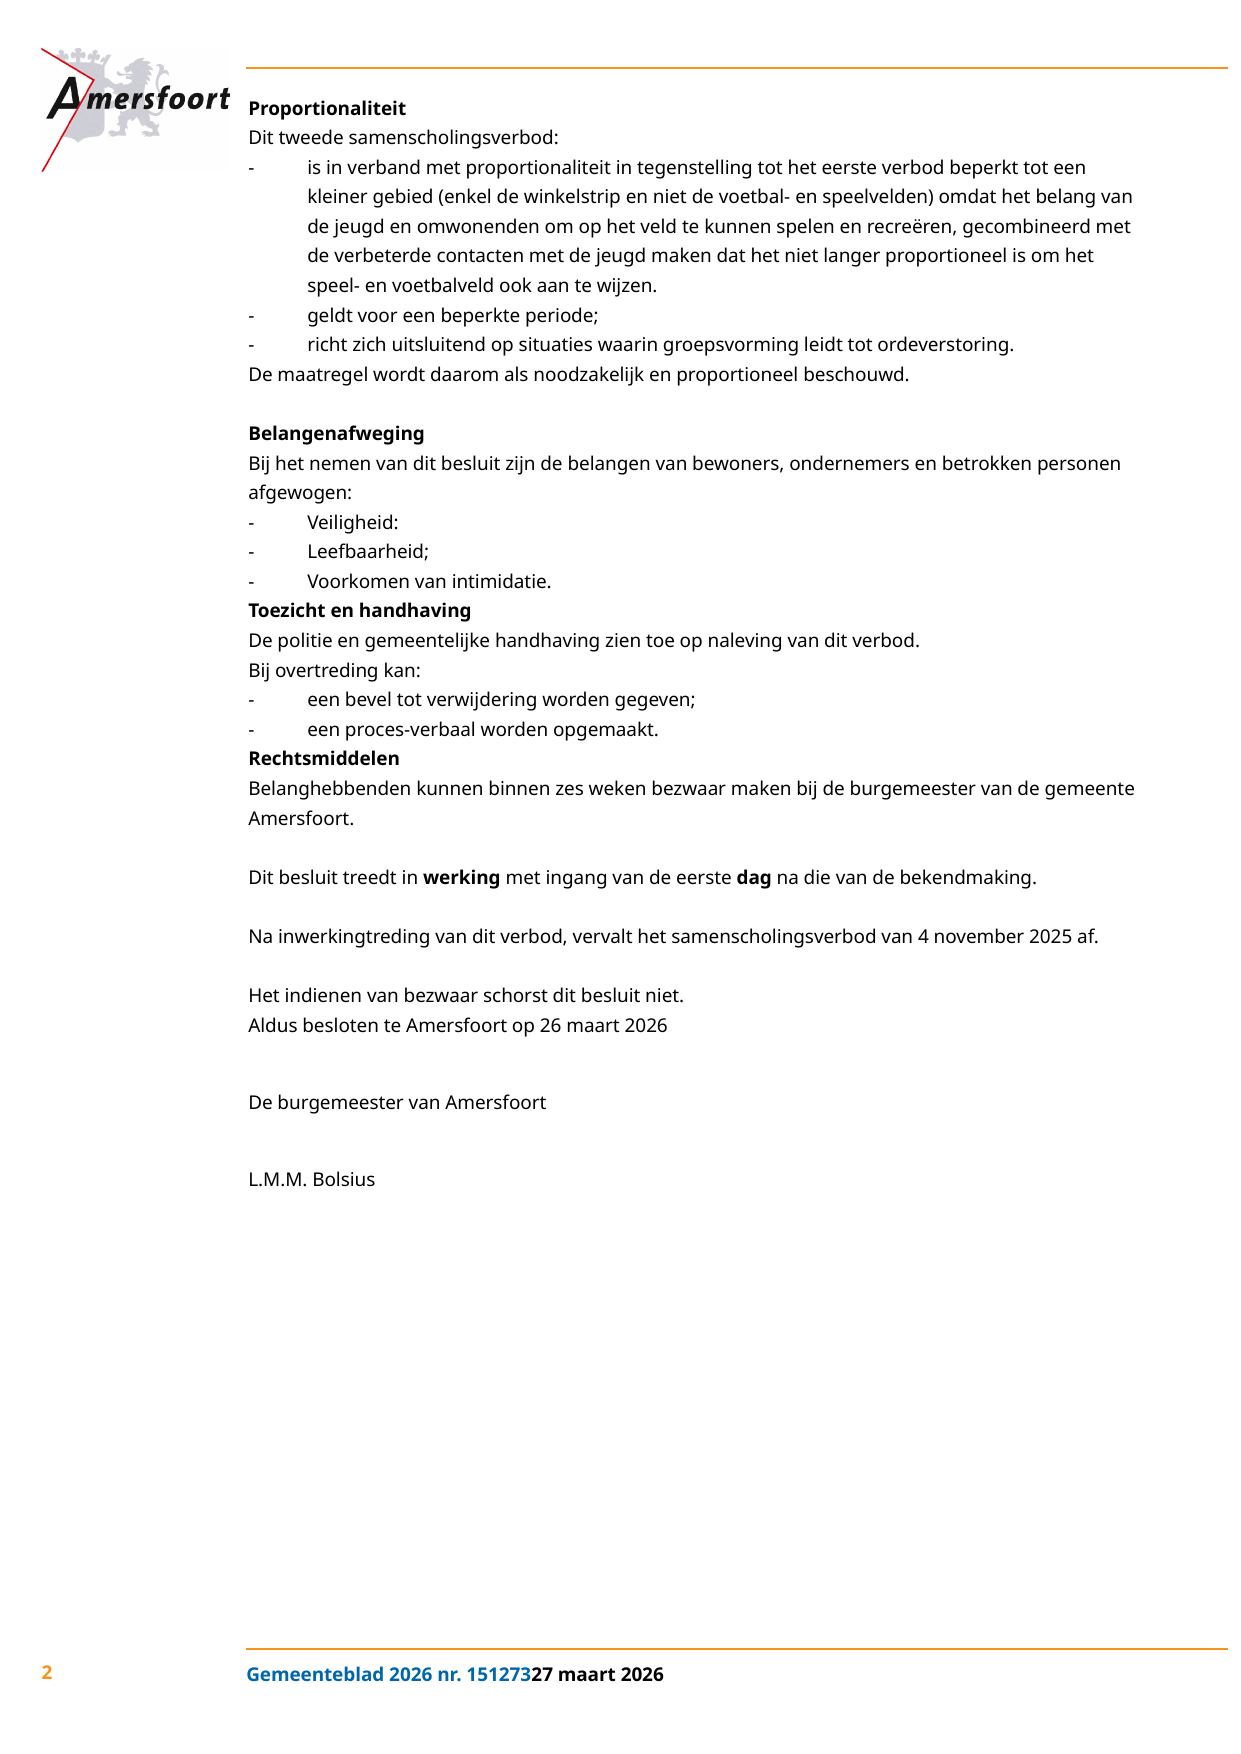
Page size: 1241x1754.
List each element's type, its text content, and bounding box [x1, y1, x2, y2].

text Na inwerkingtreding van dit verbod, vervalt het samenscholingsverbod van 4 november 2025 af. [248, 923, 1152, 949]
list een proces-verbaal worden opgemaakt. [248, 716, 1152, 742]
text De burgemeester van Amersfoort [248, 1089, 1152, 1115]
text Bij het nemen van dit besluit zijn de belangen van bewoners, ondernemers en betrokken personen afgewogen: [248, 450, 1152, 505]
text De maatregel wordt daarom als noodzakelijk en proportioneel beschouwd. [248, 361, 1152, 387]
list is in verband met proportionaliteit in tegenstelling tot het eerste verbod beperkt tot een kleiner gebied (enkel de winkelstrip en niet de voetbal- en speelvelden) omdat het belang van de jeugd en omwonenden om op het veld te kunnen spelen en recreëren, gecombineerd met de verbeterde contacten met de jeugd maken dat het niet langer proportioneel is om het speel- en voetbalveld ook aan te wijzen. [248, 154, 1152, 298]
text Rechtsmiddelen [248, 746, 1152, 771]
text De politie en gemeentelijke handhaving zien toe op naleving van dit verbod. [248, 627, 1152, 653]
text Toezicht en handhaving [248, 598, 1152, 623]
list geldt voor een beperkte periode; [248, 302, 1152, 328]
text Dit tweede samenscholingsverbod: [248, 124, 1152, 150]
list richt zich uitsluitend op situaties waarin groepsvorming leidt tot ordeverstoring. [248, 331, 1152, 357]
text Het indienen van bezwaar schorst dit besluit niet. [248, 982, 1152, 1008]
text Belanghebbenden kunnen binnen zes weken bezwaar maken bij de burgemeester van de gemeente Amersfoort. [248, 775, 1152, 831]
list Leefbaarheid; [248, 538, 1152, 564]
text Belangenafweging [248, 420, 1152, 446]
text Dit besluit treedt in werking met ingang van de eerste dag na die van de bekendmaking. [248, 864, 1152, 890]
text Bij overtreding kan: [248, 657, 1152, 683]
list Voorkomen van intimidatie. [248, 568, 1152, 594]
text Aldus besloten te Amersfoort op 26 maart 2026 [248, 1012, 1152, 1038]
list een bevel tot verwijdering worden gegeven; [248, 686, 1152, 712]
text L.M.M. Bolsius [248, 1166, 1152, 1192]
list Veiligheid: [248, 509, 1152, 535]
picture [41, 47, 231, 172]
text Proportionaliteit [248, 95, 1152, 121]
